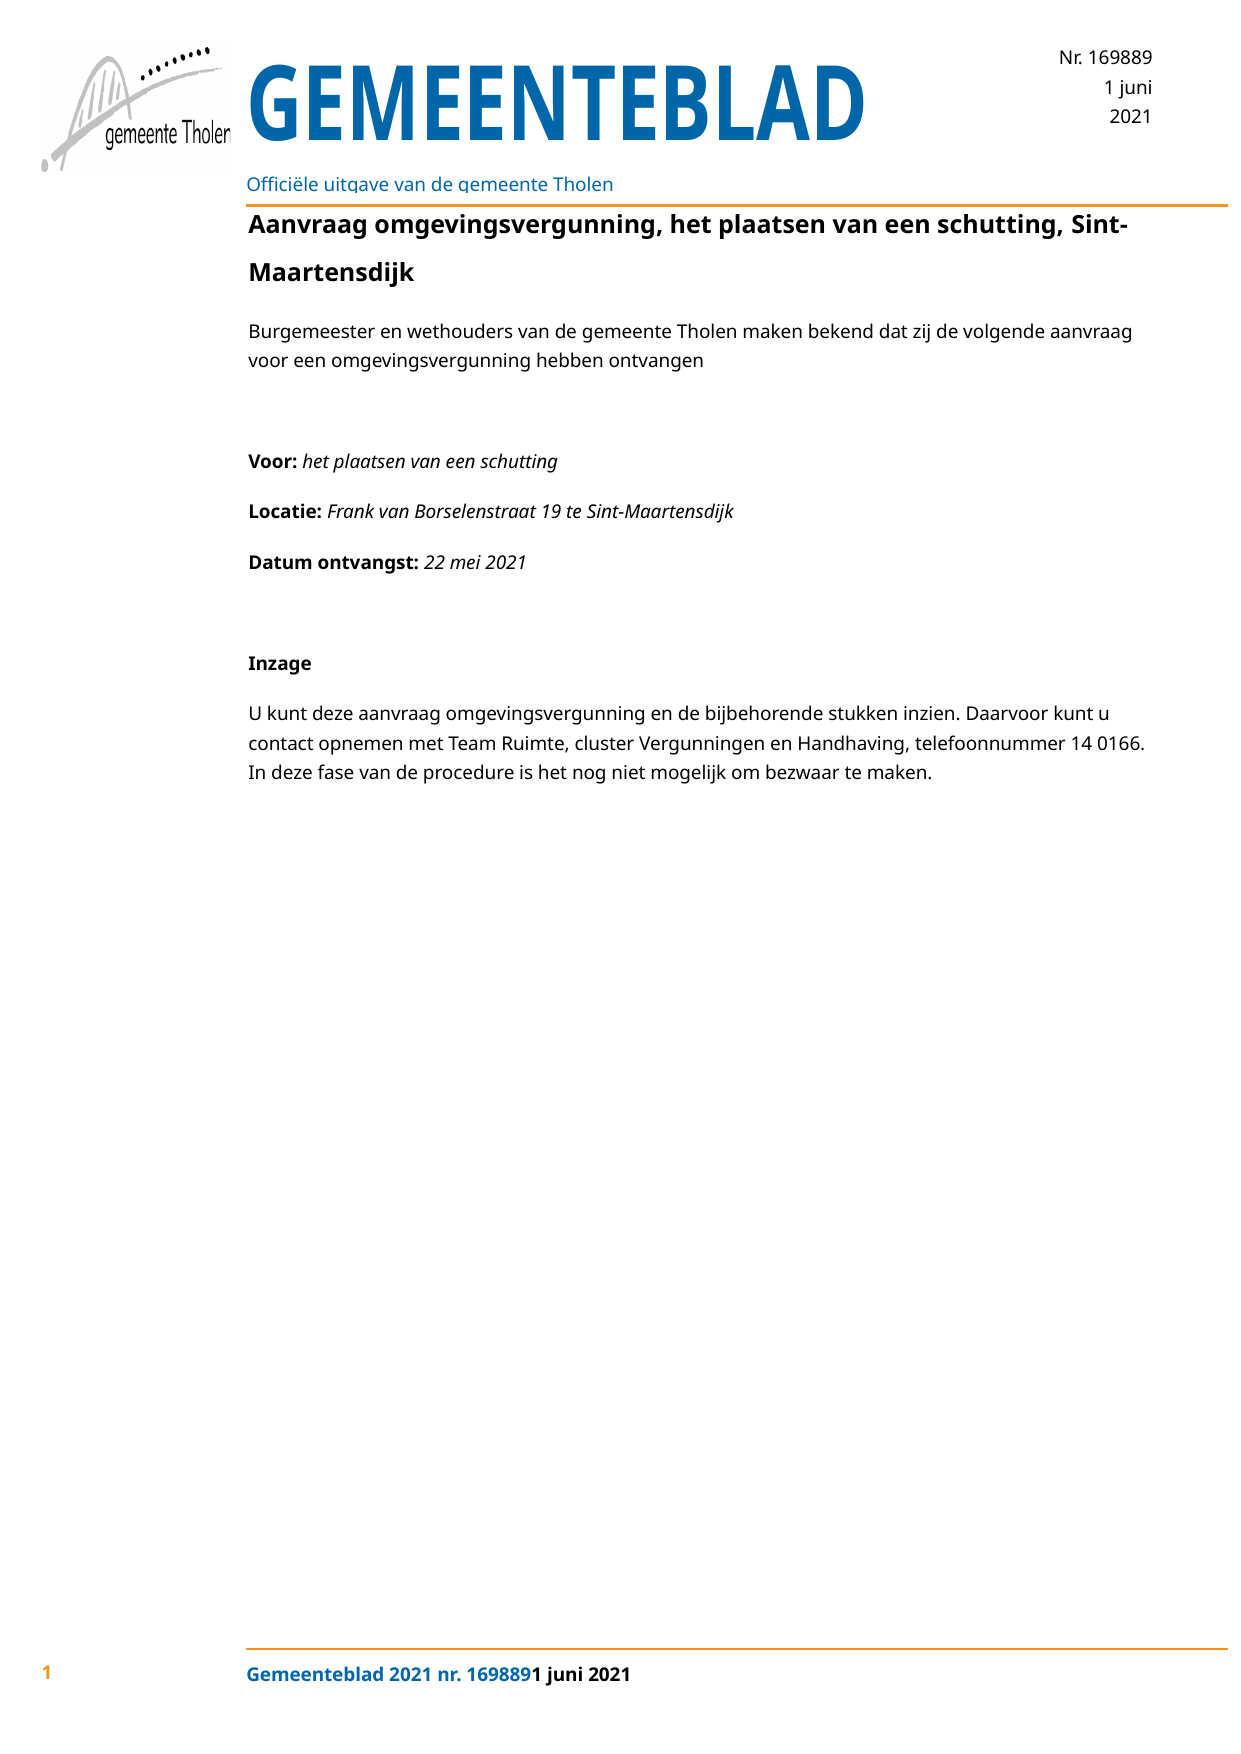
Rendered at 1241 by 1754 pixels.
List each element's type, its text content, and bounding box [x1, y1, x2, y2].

text Inzage [248, 650, 1152, 676]
text Aanvraag omgevingsvergunning, het plaatsen van een schutting, Sint-Maartensdijk [248, 207, 1152, 288]
text Voor: het plaatsen van een schutting [248, 448, 1152, 474]
picture [41, 47, 231, 172]
text Datum ontvangst: 22 mei 2021 [248, 549, 1152, 575]
text U kunt deze aanvraag omgevingsvergunning en de bijbehorende stukken inzien. Daarvoor kunt u contact opnemen met Team Ruimte, cluster Vergunningen en Handhaving, telefoonnummer 14 0166. In deze fase van de procedure is het nog niet mogelijk om bezwaar te maken. [248, 700, 1152, 785]
text Locatie: Frank van Borselenstraat 19 te Sint-Maartensdijk [248, 499, 1152, 524]
text Burgemeester en wethouders van de gemeente Tholen maken bekend dat zij de volgende aanvraag voor een omgevingsvergunning hebben ontvangen [248, 318, 1152, 373]
